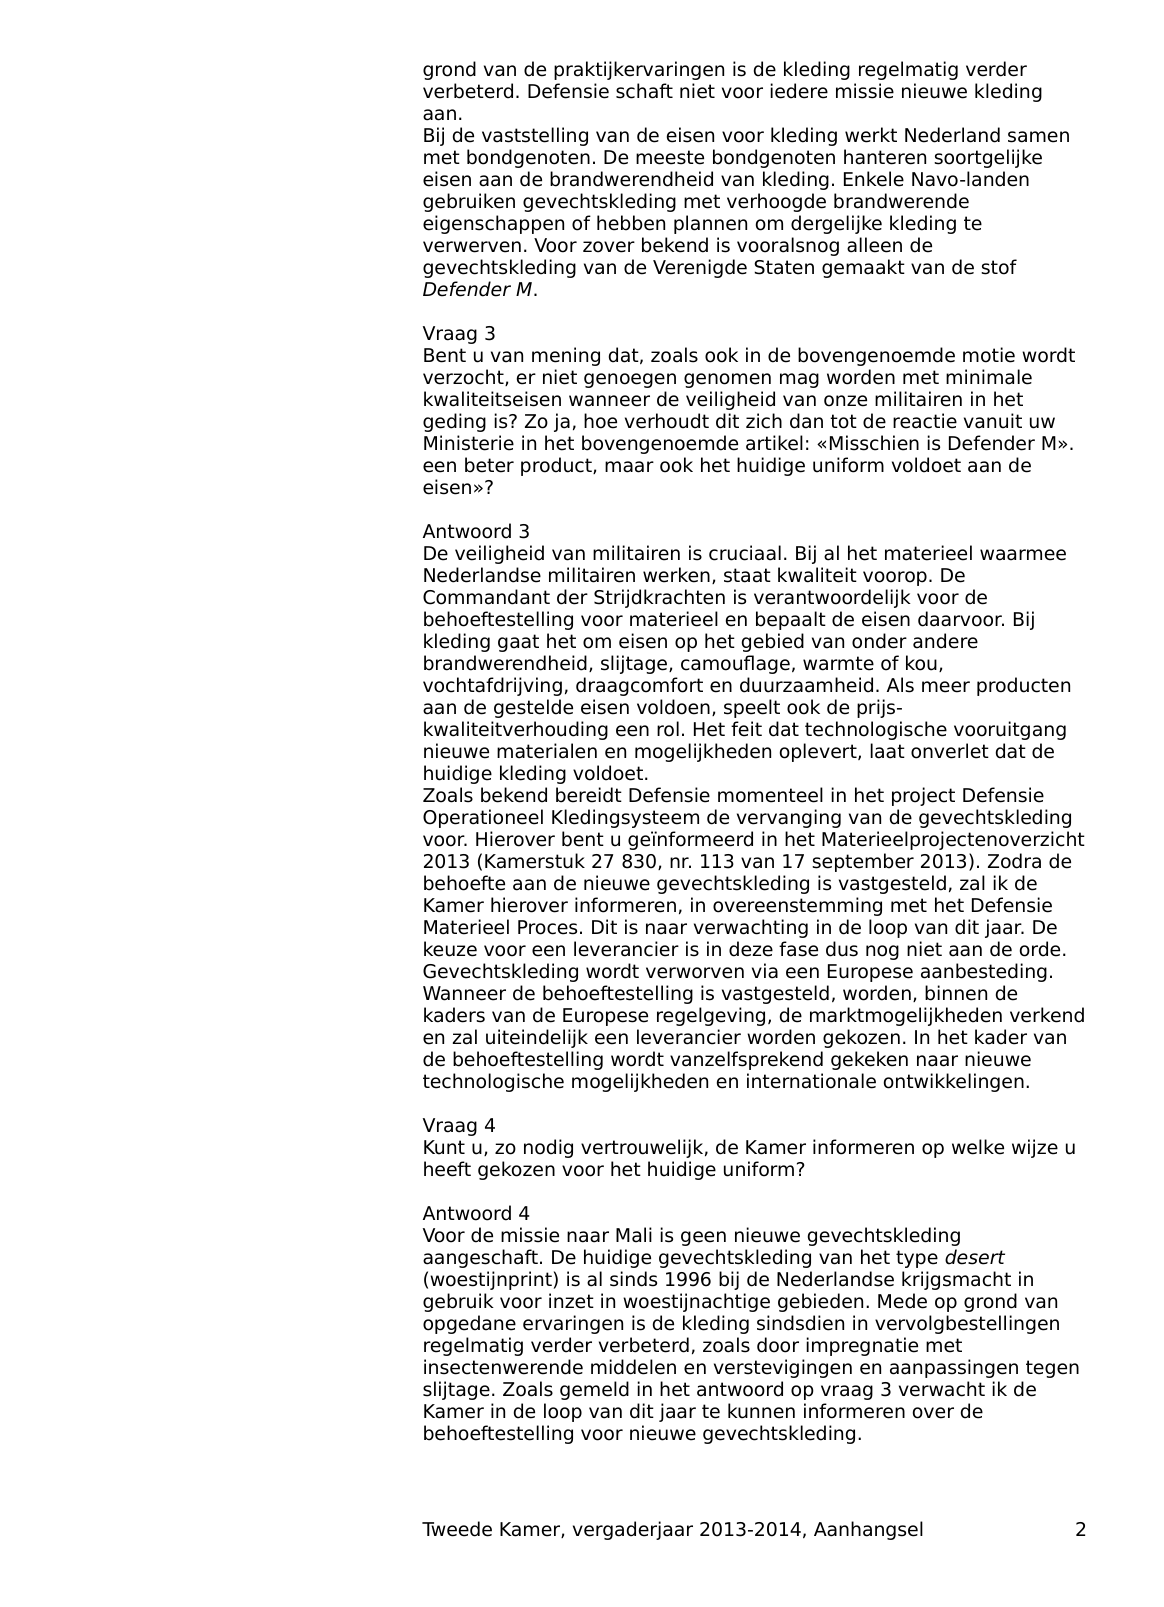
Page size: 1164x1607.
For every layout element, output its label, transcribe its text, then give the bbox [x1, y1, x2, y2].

text Antwoord 4 [422, 1203, 1087, 1225]
text Bent u van mening dat, zoals ook in de bovengenoemde motie wordt verzocht, er niet genoegen genomen mag worden met minimale kwaliteitseisen wanneer de veiligheid van onze militairen in het geding is? Zo ja, hoe verhoudt dit zich dan tot de reactie vanuit uw Ministerie in het bovengenoemde artikel: «Misschien is Defender M». een beter product, maar ook het huidige uniform voldoet aan de eisen»? [422, 345, 1087, 499]
text Vraag 4 [422, 1115, 1087, 1137]
text Zoals bekend bereidt Defensie momenteel in het project Defensie Operationeel Kledingsysteem de vervanging van de gevechtskleding voor. Hierover bent u geïnformeerd in het Materieelprojectenoverzicht 2013 (Kamerstuk 27 830, nr. 113 van 17 september 2013). Zodra de behoefte aan de nieuwe gevechtskleding is vastgesteld, zal ik de Kamer hierover informeren, in overeenstemming met het Defensie Materieel Proces. Dit is naar verwachting in de loop van dit jaar. De keuze voor een leverancier is in deze fase dus nog niet aan de orde. Gevechtskleding wordt verworven via een Europese aanbesteding. Wanneer de behoeftestelling is vastgesteld, worden, binnen de kaders van de Europese regelgeving, de marktmogelijkheden verkend en zal uiteindelijk een leverancier worden gekozen. In het kader van de behoeftestelling wordt vanzelfsprekend gekeken naar nieuwe technologische mogelijkheden en internationale ontwikkelingen. [422, 785, 1087, 1092]
text Antwoord 3 [422, 521, 1087, 543]
text Bij de vaststelling van de eisen voor kleding werkt Nederland samen met bondgenoten. De meeste bondgenoten hanteren soortgelijke eisen aan de brandwerendheid van kleding. Enkele Navo-landen gebruiken gevechtskleding met verhoogde brandwerende eigenschappen of hebben plannen om dergelijke kleding te verwerven. Voor zover bekend is vooralsnog alleen de gevechtskleding van de Verenigde Staten gemaakt van de stof Defender M. [422, 125, 1087, 301]
text Voor de missie naar Mali is geen nieuwe gevechtskleding aangeschaft. De huidige gevechtskleding van het type desert (woestijnprint) is al sinds 1996 bij de Nederlandse krijgsmacht in gebruik voor inzet in woestijnachtige gebieden. Mede op grond van opgedane ervaringen is de kleding sindsdien in vervolgbestellingen regelmatig verder verbeterd, zoals door impregnatie met insectenwerende middelen en verstevigingen en aanpassingen tegen slijtage. Zoals gemeld in het antwoord op vraag 3 verwacht ik de Kamer in de loop van dit jaar te kunnen informeren over de behoeftestelling voor nieuwe gevechtskleding. [422, 1225, 1087, 1444]
text Kunt u, zo nodig vertrouwelijk, de Kamer informeren op welke wijze u heeft gekozen voor het huidige uniform? [422, 1137, 1087, 1181]
text De veiligheid van militairen is cruciaal. Bij al het materieel waarmee Nederlandse militairen werken, staat kwaliteit voorop. De Commandant der Strijdkrachten is verantwoordelijk voor de behoeftestelling voor materieel en bepaalt de eisen daarvoor. Bij kleding gaat het om eisen op het gebied van onder andere brandwerendheid, slijtage, camouflage, warmte of kou, vochtafdrijving, draagcomfort en duurzaamheid. Als meer producten aan de gestelde eisen voldoen, speelt ook de prijs-kwaliteitverhouding een rol. Het feit dat technologische vooruitgang nieuwe materialen en mogelijkheden oplevert, laat onverlet dat de huidige kleding voldoet. [422, 543, 1087, 785]
text grond van de praktijkervaringen is de kleding regelmatig verder verbeterd. Defensie schaft niet voor iedere missie nieuwe kleding aan. [422, 59, 1087, 125]
text Vraag 3 [422, 323, 1087, 345]
